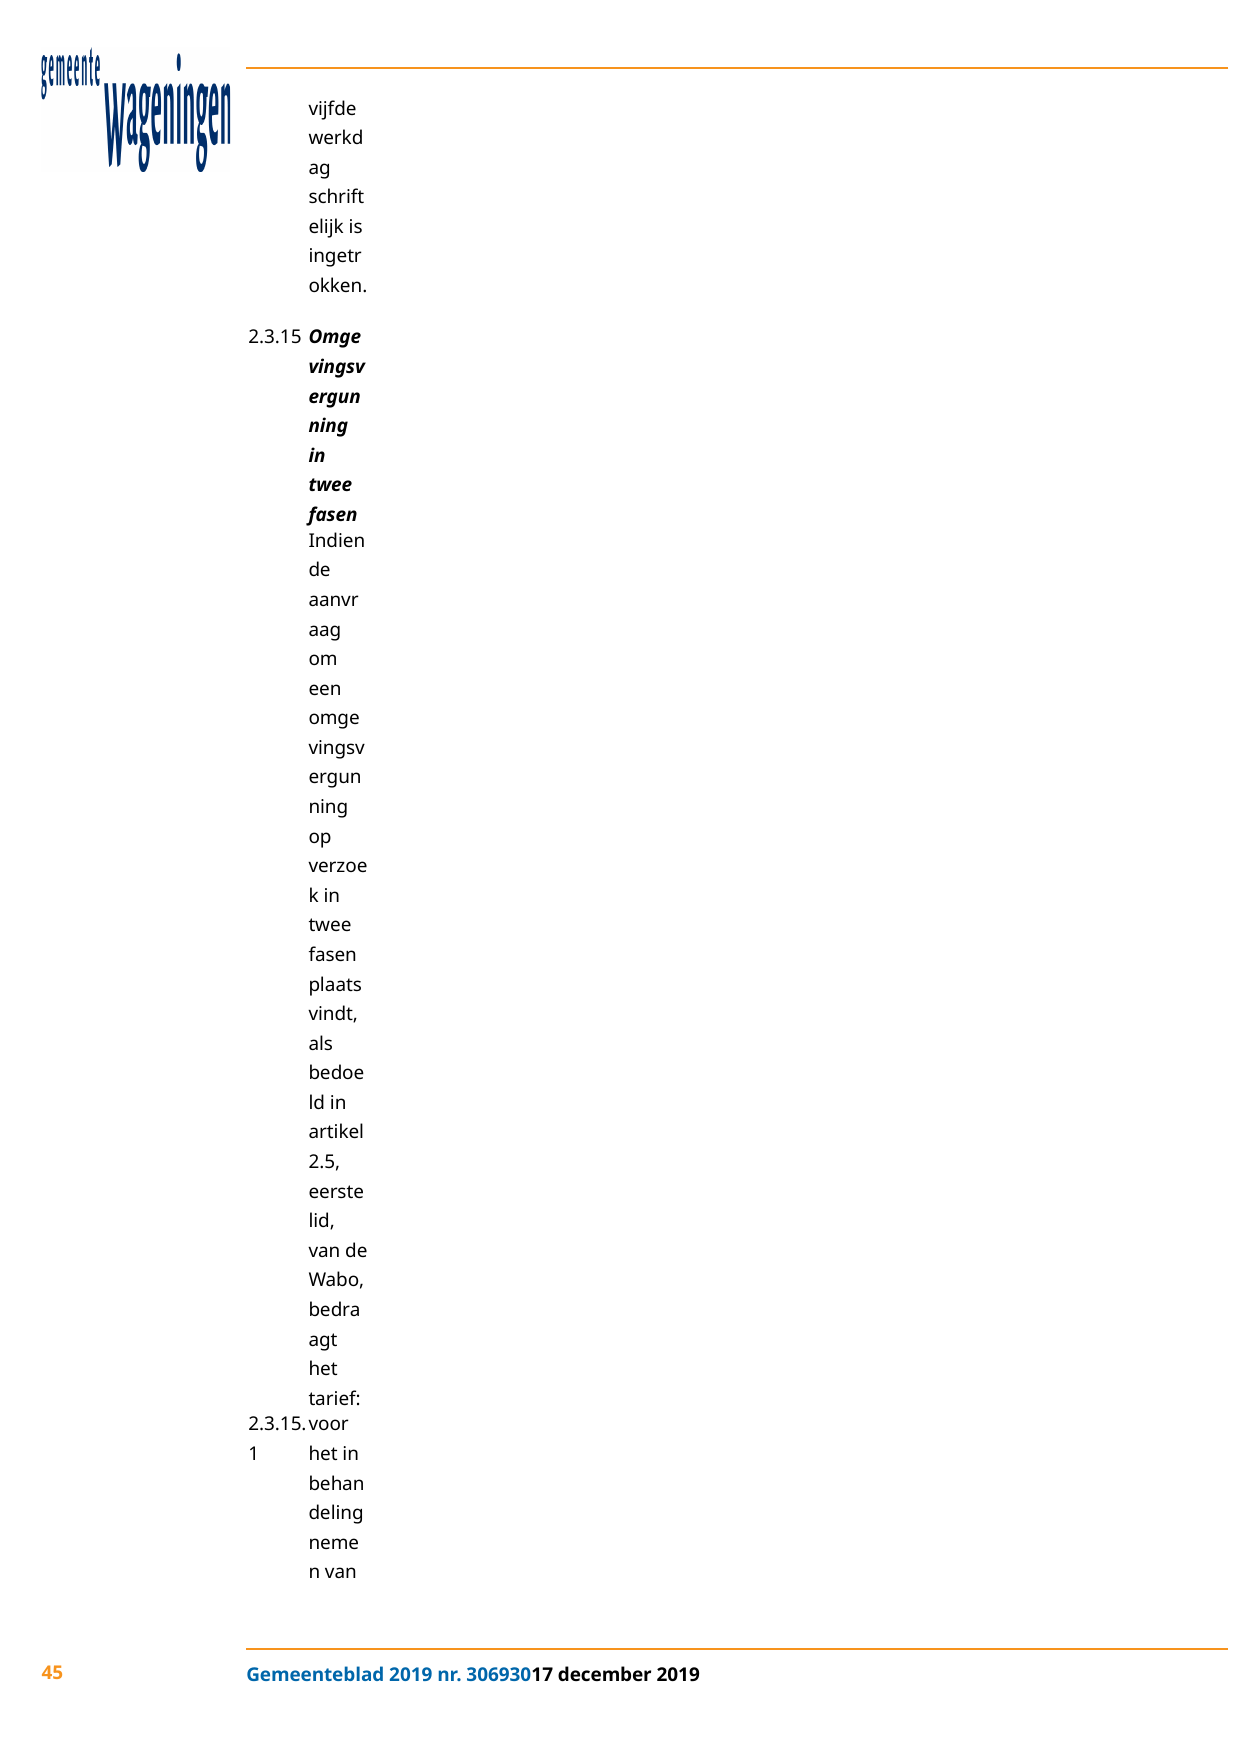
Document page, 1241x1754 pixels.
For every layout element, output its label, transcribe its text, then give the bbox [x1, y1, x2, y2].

table_cell [248, 95, 308, 298]
table_cell [369, 95, 429, 298]
table_cell [248, 527, 308, 1411]
table_cell [369, 298, 429, 324]
table_cell [369, 527, 429, 1411]
table_cell 2.3.15 [248, 324, 308, 527]
table_cell [369, 1411, 429, 1584]
table_cell Indien de aanvraag om een omgevingsvergunning op verzoek in twee fasen plaatsvindt, als bedoeld in artikel 2.5, eerste lid, van de Wabo, bedraagt het tarief: [308, 527, 368, 1411]
table_cell 2.3.15.1 [248, 1411, 308, 1584]
table_cell vijfde werkdag schriftelijk is ingetrokken. [308, 95, 368, 298]
table_cell voor het in behandeling nemen van [308, 1411, 368, 1584]
table_cell Omgevingsvergunning in twee fasen [308, 324, 368, 527]
table_cell [308, 298, 368, 324]
picture [41, 47, 231, 172]
table_cell [369, 324, 429, 527]
table_cell [248, 298, 308, 324]
